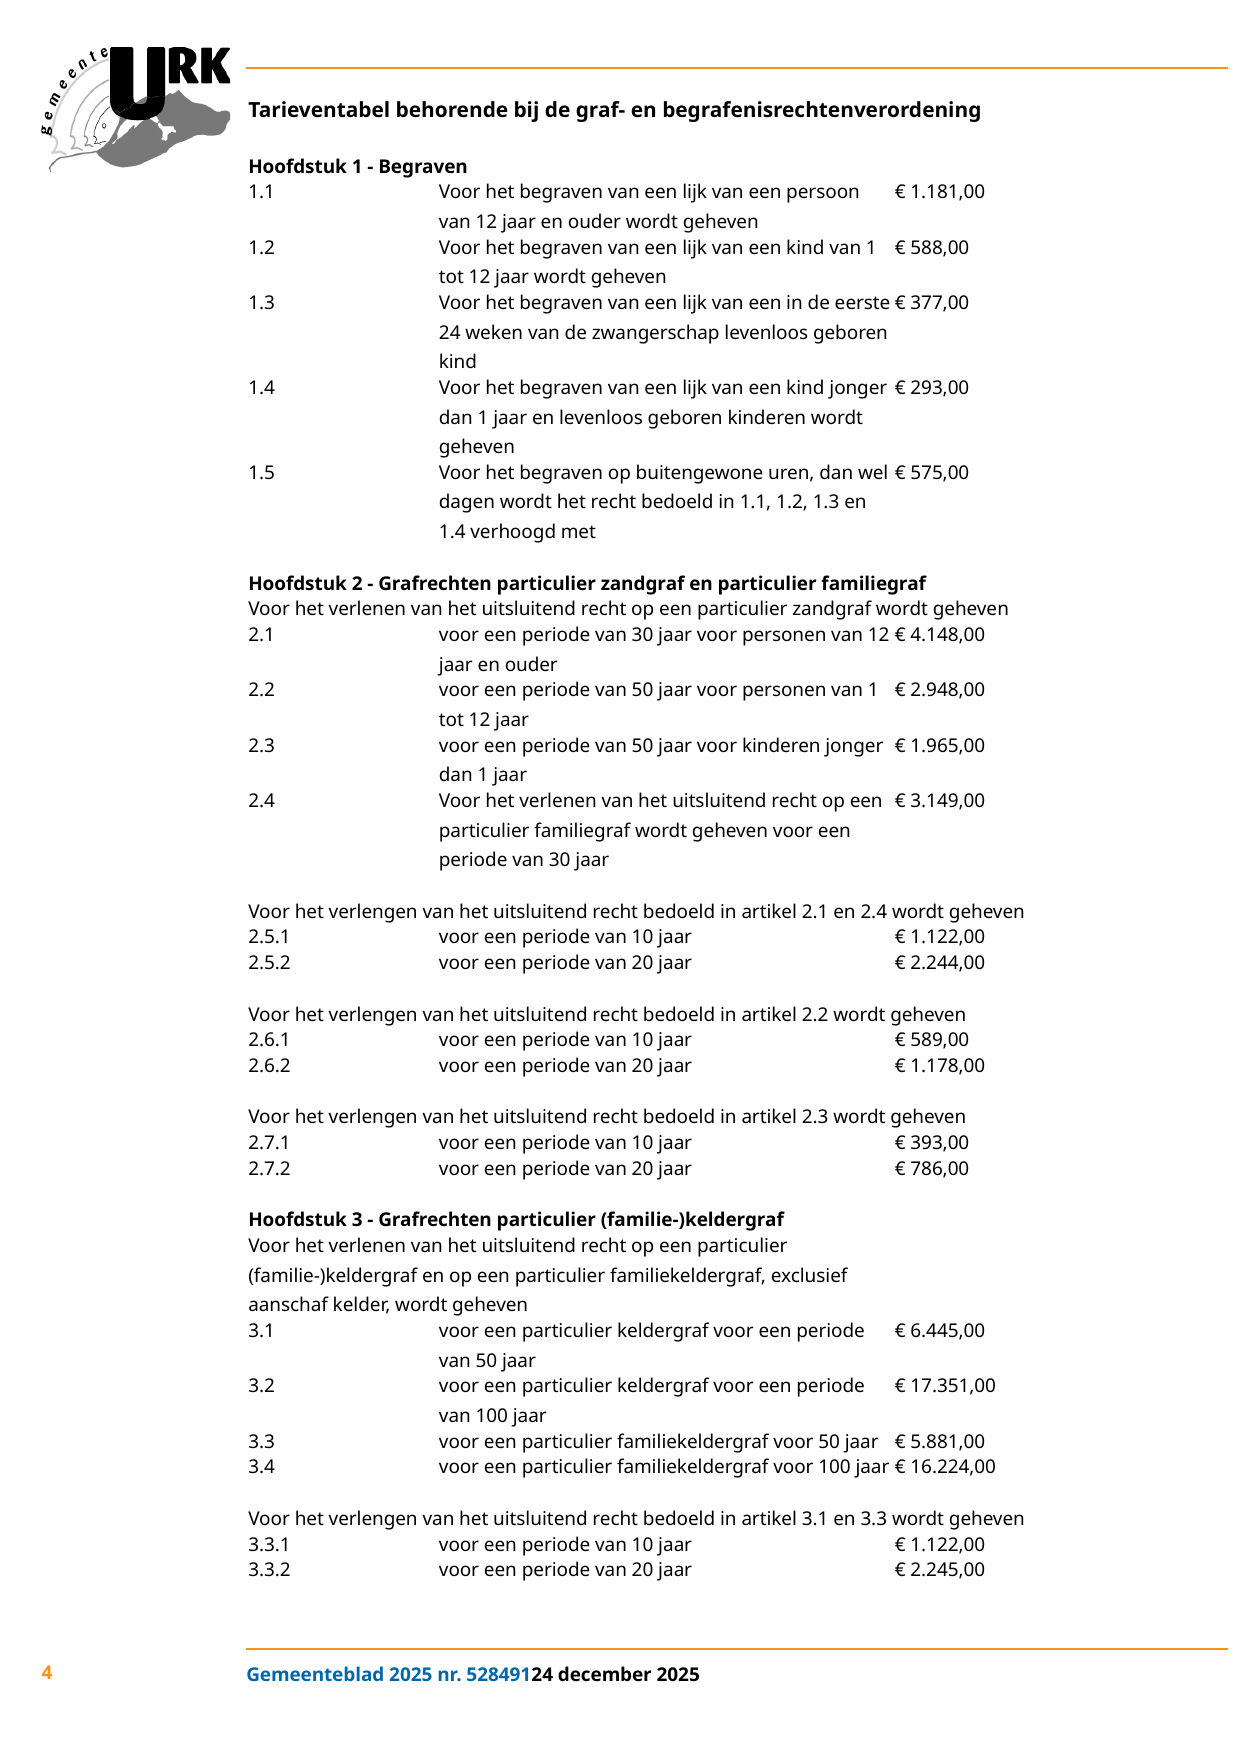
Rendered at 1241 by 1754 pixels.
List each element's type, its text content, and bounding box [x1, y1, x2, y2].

table_cell [895, 872, 1152, 898]
table_cell voor een particulier familiekeldergraf voor 100 jaar [439, 1454, 894, 1479]
table_cell € 17.351,00 [895, 1373, 1152, 1428]
table_cell voor een periode van 50 jaar voor kinderen jonger dan 1 jaar [439, 732, 894, 787]
table_cell voor een periode van 20 jaar [439, 1052, 894, 1078]
table_cell [248, 1582, 439, 1608]
table_cell 3.2 [248, 1373, 439, 1428]
table_cell [248, 1078, 439, 1104]
table_cell [248, 872, 439, 898]
table_cell € 293,00 [895, 374, 1152, 459]
table_cell [248, 1479, 439, 1505]
table_cell 2.6.1 [248, 1026, 439, 1052]
table_cell voor een periode van 50 jaar voor personen van 1 tot 12 jaar [439, 677, 894, 732]
table_cell € 6.445,00 [895, 1317, 1152, 1372]
table_cell 2.2 [248, 677, 439, 732]
table_cell [439, 872, 894, 898]
table_cell € 2.245,00 [895, 1556, 1152, 1582]
table_cell voor een periode van 10 jaar [439, 1129, 894, 1155]
table_cell € 1.181,00 [895, 179, 1152, 234]
table_cell € 1.122,00 [895, 924, 1152, 949]
table_cell € 589,00 [895, 1026, 1152, 1052]
table_cell 1.3 [248, 289, 439, 374]
table_cell 1.2 [248, 234, 439, 289]
table_cell [439, 1479, 894, 1505]
table_cell [439, 1078, 894, 1104]
table_cell Voor het begraven van een lijk van een kind jonger dan 1 jaar en levenloos geboren kinderen wordt geheven [439, 374, 894, 459]
table_header Hoofdstuk 1 - Begraven [248, 153, 1152, 179]
table_cell [895, 1232, 1152, 1317]
table_cell Voor het verlengen van het uitsluitend recht bedoeld in artikel 2.3 wordt geheven [248, 1104, 1152, 1129]
table_cell [439, 544, 894, 570]
table_cell [895, 544, 1152, 570]
table_cell 3.3 [248, 1428, 439, 1453]
table_cell [248, 544, 439, 570]
table_cell Voor het verlenen van het uitsluitend recht op een particulier (familie-)keldergraf en op een particulier familiekeldergraf, exclusief aanschaf kelder, wordt geheven [248, 1232, 894, 1317]
table_cell voor een particulier keldergraf voor een periode van 50 jaar [439, 1317, 894, 1372]
table_cell 3.3.1 [248, 1531, 439, 1556]
table_cell voor een periode van 20 jaar [439, 1155, 894, 1181]
table_cell € 393,00 [895, 1129, 1152, 1155]
table_cell voor een particulier familiekeldergraf voor 50 jaar [439, 1428, 894, 1453]
table_cell € 1.965,00 [895, 732, 1152, 787]
table_cell Voor het verlengen van het uitsluitend recht bedoeld in artikel 3.1 en 3.3 wordt geheven [248, 1505, 1152, 1531]
picture [41, 47, 231, 172]
table_cell voor een periode van 10 jaar [439, 1026, 894, 1052]
table_cell [895, 1582, 1152, 1608]
table_cell 2.1 [248, 621, 439, 677]
table_cell voor een periode van 10 jaar [439, 924, 894, 949]
table_cell voor een particulier keldergraf voor een periode van 100 jaar [439, 1373, 894, 1428]
table_cell € 1.178,00 [895, 1052, 1152, 1078]
table_cell 2.7.1 [248, 1129, 439, 1155]
table_cell Voor het begraven van een lijk van een in de eerste 24 weken van de zwangerschap levenloos geboren kind [439, 289, 894, 374]
table_cell 1.5 [248, 459, 439, 544]
table_cell € 16.224,00 [895, 1454, 1152, 1479]
table_cell Voor het verlenen van het uitsluitend recht op een particulier zandgraf wordt geheven [248, 596, 1152, 621]
table_cell [248, 1181, 439, 1207]
table_cell € 4.148,00 [895, 621, 1152, 677]
table_cell € 377,00 [895, 289, 1152, 374]
table_cell [895, 1078, 1152, 1104]
table_cell Hoofdstuk 3 - Grafrechten particulier (familie-)keldergraf [248, 1207, 1152, 1232]
table_cell 1.1 [248, 179, 439, 234]
table_cell 3.4 [248, 1454, 439, 1479]
table_cell € 2.948,00 [895, 677, 1152, 732]
text Tarieventabel behorende bij de graf- en begrafenisrechtenverordening [248, 95, 1152, 123]
table_cell 2.4 [248, 787, 439, 872]
table_cell € 3.149,00 [895, 787, 1152, 872]
table_cell voor een periode van 20 jaar [439, 949, 894, 975]
table_cell Hoofdstuk 2 - Grafrechten particulier zandgraf en particulier familiegraf [248, 570, 1152, 596]
table_cell Voor het verlenen van het uitsluitend recht op een particulier familiegraf wordt geheven voor een periode van 30 jaar [439, 787, 894, 872]
table_cell 2.6.2 [248, 1052, 439, 1078]
table_cell 2.5.1 [248, 924, 439, 949]
table_cell Voor het begraven van een lijk van een kind van 1 tot 12 jaar wordt geheven [439, 234, 894, 289]
table_cell 2.7.2 [248, 1155, 439, 1181]
table_cell 2.3 [248, 732, 439, 787]
table_cell € 588,00 [895, 234, 1152, 289]
table_cell Voor het begraven van een lijk van een persoon van 12 jaar en ouder wordt geheven [439, 179, 894, 234]
table_cell Voor het verlengen van het uitsluitend recht bedoeld in artikel 2.2 wordt geheven [248, 1001, 1152, 1026]
table_cell [439, 1181, 894, 1207]
table_cell 2.5.2 [248, 949, 439, 975]
table_cell 1.4 [248, 374, 439, 459]
table_cell € 5.881,00 [895, 1428, 1152, 1453]
table_cell voor een periode van 20 jaar [439, 1556, 894, 1582]
table_cell voor een periode van 10 jaar [439, 1531, 894, 1556]
table_cell voor een periode van 30 jaar voor personen van 12 jaar en ouder [439, 621, 894, 677]
table_cell 3.3.2 [248, 1556, 439, 1582]
table_cell [248, 975, 439, 1001]
table_cell € 2.244,00 [895, 949, 1152, 975]
table_cell € 786,00 [895, 1155, 1152, 1181]
table_cell [895, 1181, 1152, 1207]
table_cell Voor het verlengen van het uitsluitend recht bedoeld in artikel 2.1 en 2.4 wordt geheven [248, 898, 1152, 923]
table_cell Voor het begraven op buitengewone uren, dan wel dagen wordt het recht bedoeld in 1.1, 1.2, 1.3 en 1.4 verhoogd met [439, 459, 894, 544]
table_cell [439, 1582, 894, 1608]
table_cell [895, 1479, 1152, 1505]
table_cell [439, 975, 894, 1001]
table_cell 3.1 [248, 1317, 439, 1372]
table_cell € 575,00 [895, 459, 1152, 544]
table_cell [895, 975, 1152, 1001]
table_cell € 1.122,00 [895, 1531, 1152, 1556]
